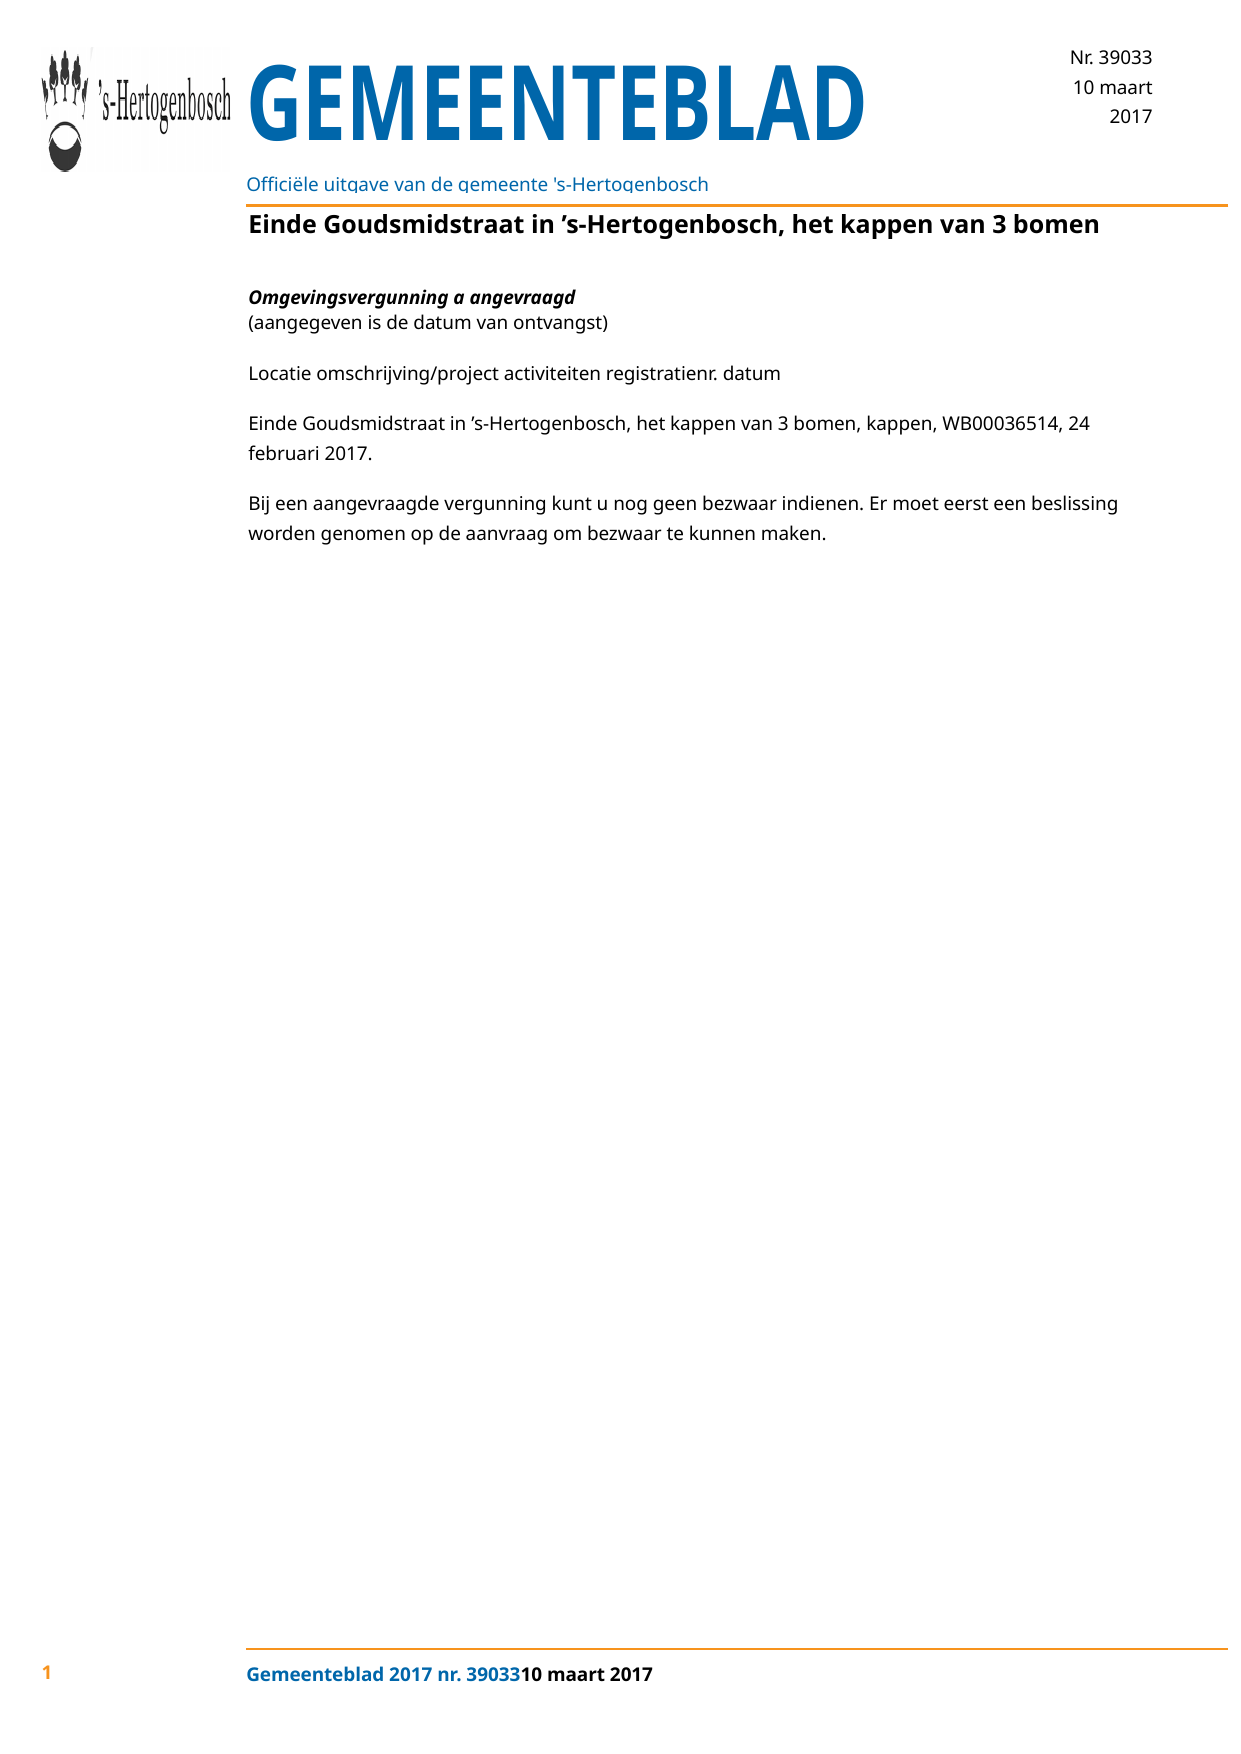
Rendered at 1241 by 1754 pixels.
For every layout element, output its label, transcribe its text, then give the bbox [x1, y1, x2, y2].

text Einde Goudsmidstraat in ’s-Hertogenbosch, het kappen van 3 bomen, kappen, WB00036514, 24 februari 2017. [248, 410, 1152, 466]
picture [41, 47, 231, 172]
text Locatie omschrijving/project activiteiten registratienr. datum [248, 360, 1152, 386]
text (aangegeven is de datum van ontvangst) [248, 309, 1152, 335]
text Omgevingsvergunning a angevraagd [248, 284, 1152, 309]
text Bij een aangevraagde vergunning kunt u nog geen bezwaar indienen. Er moet eerst een beslissing worden genomen op de aanvraag om bezwaar te kunnen maken. [248, 490, 1152, 546]
text Einde Goudsmidstraat in ’s-Hertogenbosch, het kappen van 3 bomen [248, 207, 1152, 241]
